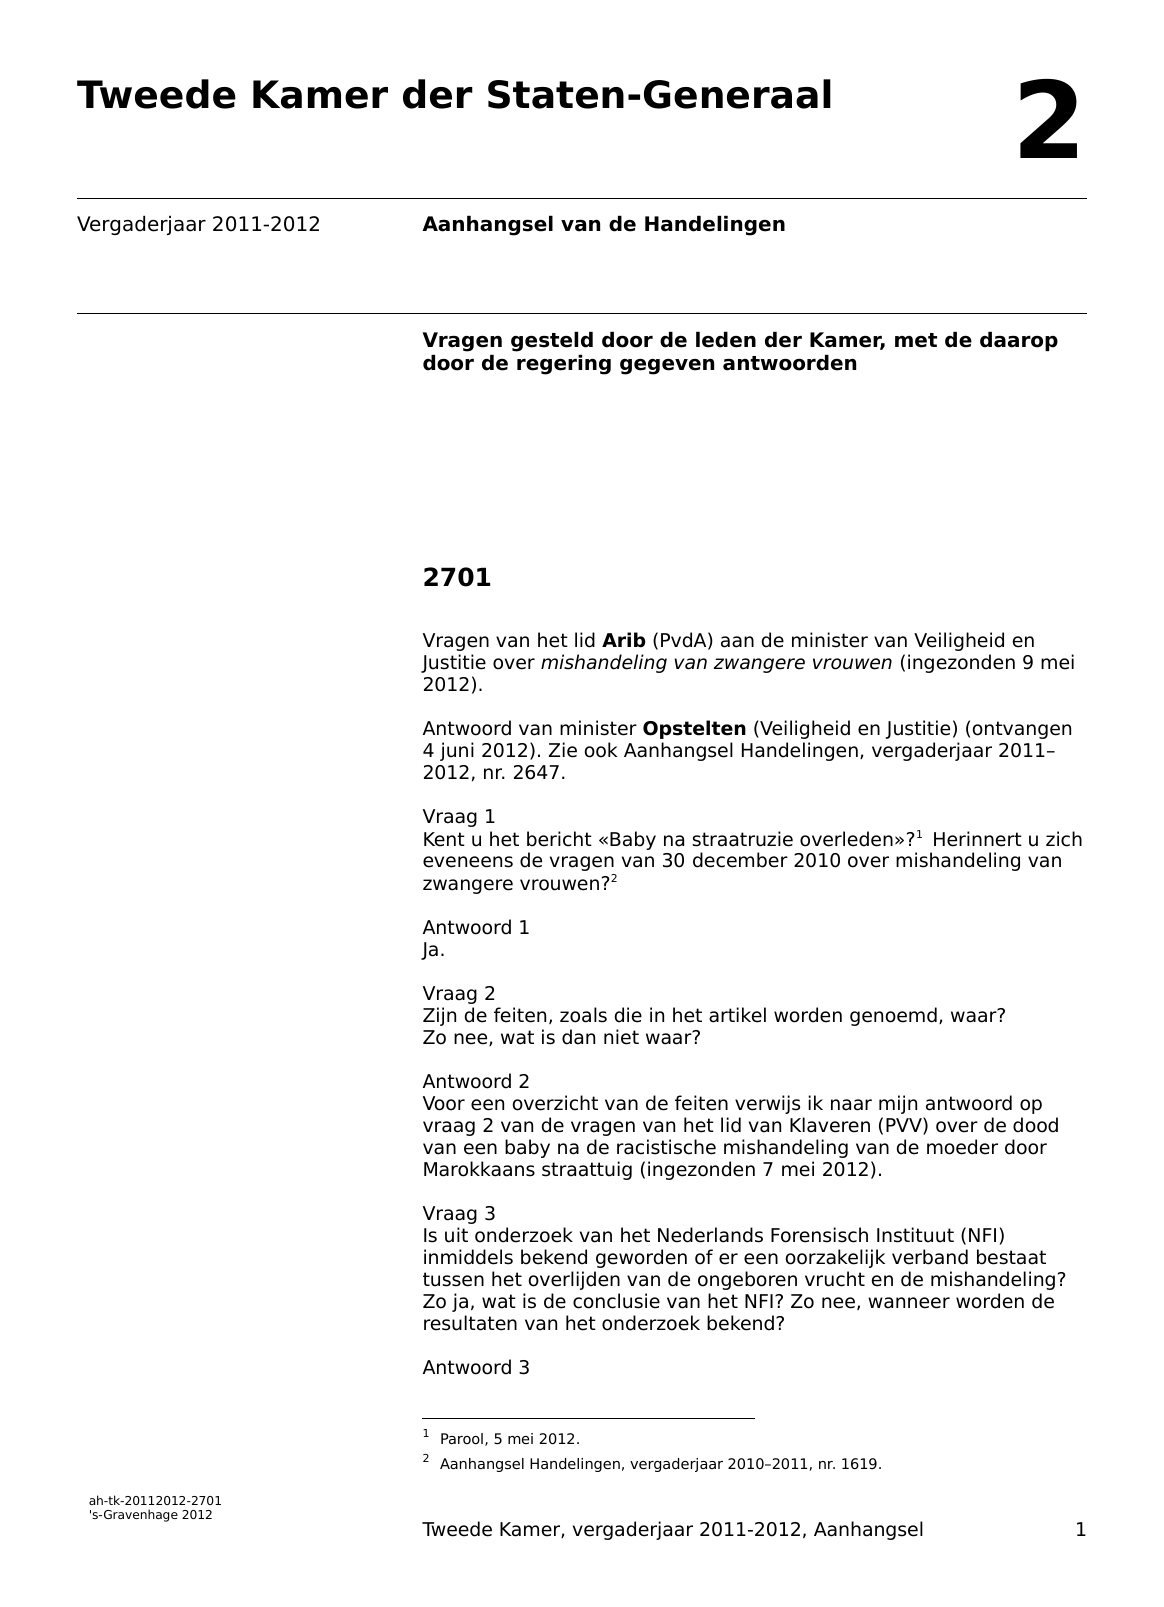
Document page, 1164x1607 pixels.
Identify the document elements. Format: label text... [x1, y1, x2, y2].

text Zijn de feiten, zoals die in het artikel worden genoemd, waar? Zo nee, wat is dan niet waar? [422, 1005, 1087, 1049]
table_cell [77, 314, 422, 375]
text Aanhangsel Handelingen, vergaderjaar 2010–2011, nr. 1619. [422, 1452, 1087, 1474]
text Antwoord 2 [422, 1071, 1087, 1093]
table_cell Vergaderjaar 2011-2012 [77, 199, 422, 313]
table_cell Vragen gesteld door de leden der Kamer, met de daarop door de regering gegeven antwoorden [422, 314, 1087, 375]
text ah-tk-20112012-2701 [88, 1494, 323, 1508]
text Antwoord van minister Opstelten (Veiligheid en Justitie) (ontvangen 4 juni 2012). Zie ook Aanhangsel Handelingen, vergaderjaar 2011–2012, nr. 2647. [422, 718, 1087, 784]
text 's-Gravenhage 2012 [88, 1508, 323, 1522]
table_cell Aanhangsel van de Handelingen [422, 199, 1087, 313]
text Voor een overzicht van de feiten verwijs ik naar mijn antwoord op vraag 2 van de vragen van het lid van Klaveren (PVV) over de dood van een baby na de racistische mishandeling van de moeder door Marokkaans straattuig (ingezonden 7 mei 2012). [422, 1093, 1087, 1181]
text Antwoord 3 [422, 1357, 1087, 1379]
text Is uit onderzoek van het Nederlands Forensisch Instituut (NFI) inmiddels bekend geworden of er een oorzakelijk verband bestaat tussen het overlijden van de ongeboren vrucht en de mishandeling? Zo ja, wat is de conclusie van het NFI? Zo nee, wanneer worden de resultaten van het onderzoek bekend? [422, 1225, 1087, 1335]
table_header Tweede Kamer der Staten-Generaal [77, 59, 886, 198]
text Vraag 3 [422, 1203, 1087, 1225]
text 2701 [422, 563, 1087, 592]
text Vraag 1 [422, 806, 1087, 828]
text Parool, 5 mei 2012. [422, 1427, 1087, 1449]
text Kent u het bericht «Baby na straatruzie overleden»? Herinnert u zich eveneens de vragen van 30 december 2010 over mishandeling van zwangere vrouwen? [422, 828, 1087, 894]
text Vraag 2 [422, 983, 1087, 1005]
table_header 2 [886, 59, 1087, 198]
text Antwoord 1 [422, 917, 1087, 938]
text Vragen van het lid Arib (PvdA) aan de minister van Veiligheid en Justitie over mishandeling van zwangere vrouwen (ingezonden 9 mei 2012). [422, 630, 1087, 696]
text Ja. [422, 938, 1087, 961]
